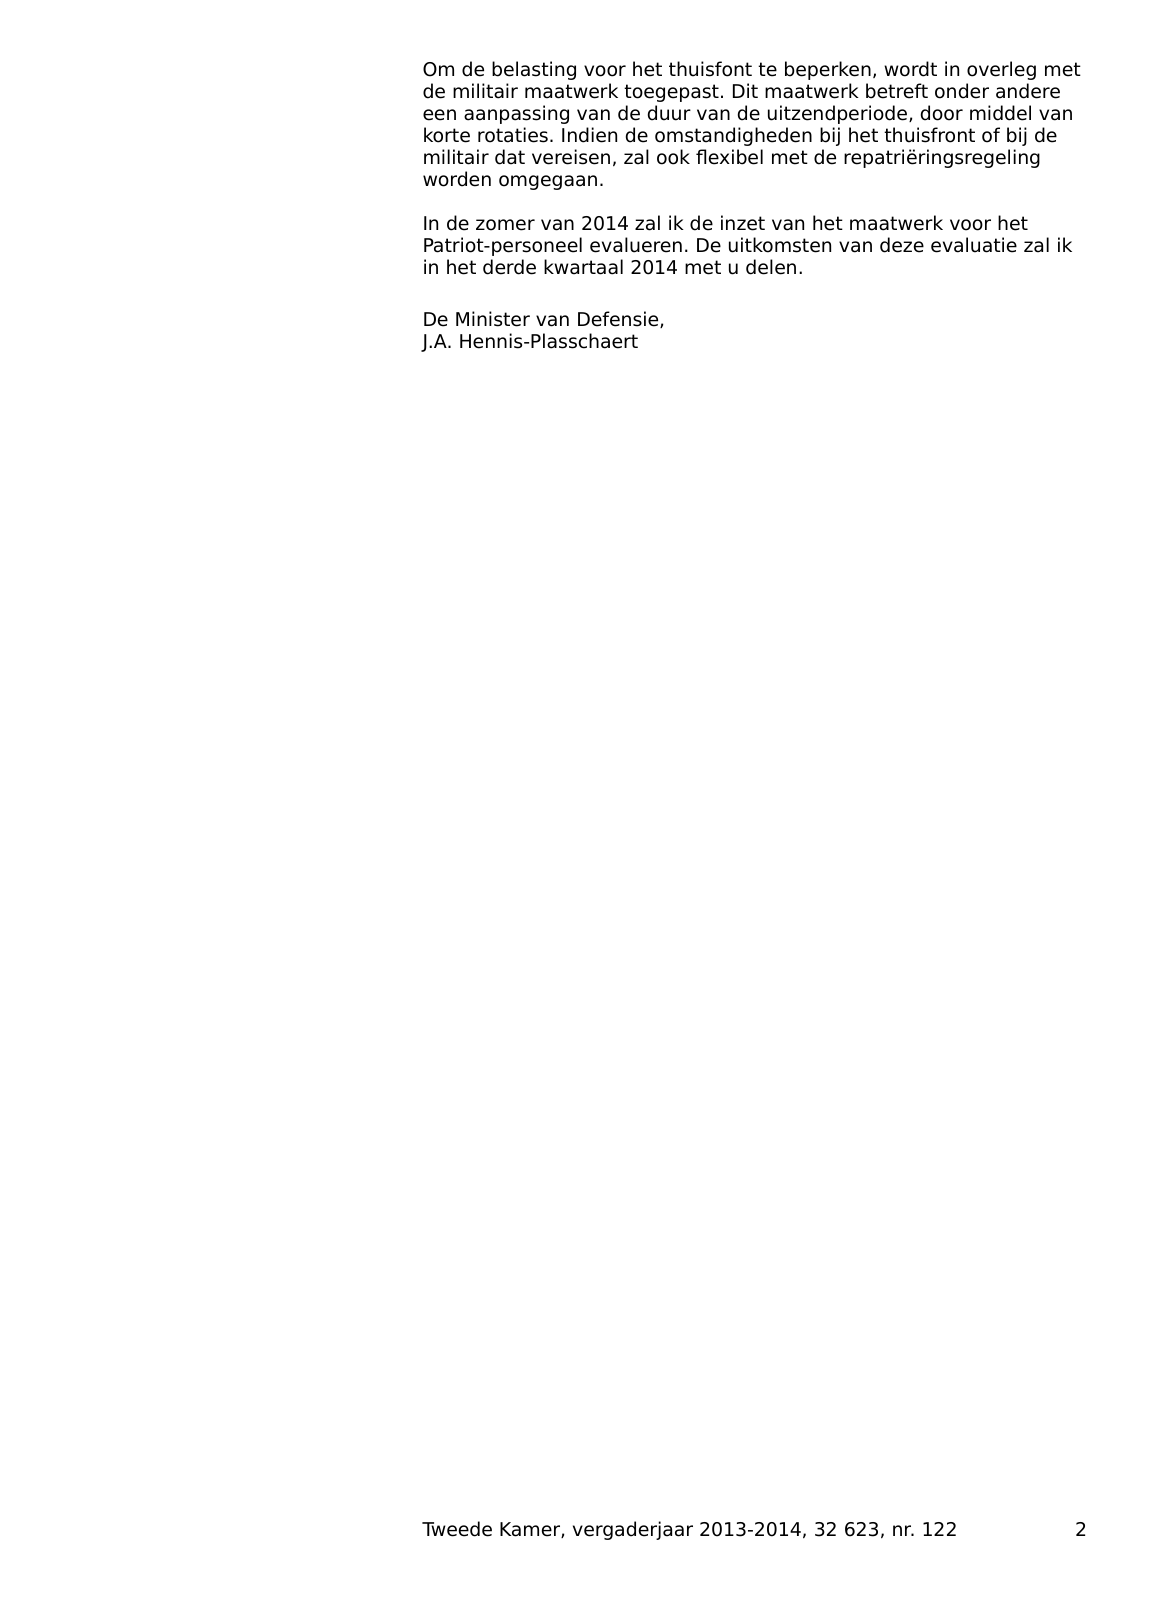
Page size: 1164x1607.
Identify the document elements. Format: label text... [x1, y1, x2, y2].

text In de zomer van 2014 zal ik de inzet van het maatwerk voor het Patriot-personeel evalueren. De uitkomsten van deze evaluatie zal ik in het derde kwartaal 2014 met u delen. [422, 213, 1087, 279]
text De Minister van Defensie, J.A. Hennis-Plasschaert [422, 309, 1087, 353]
text Om de belasting voor het thuisfont te beperken, wordt in overleg met de militair maatwerk toegepast. Dit maatwerk betreft onder andere een aanpassing van de duur van de uitzendperiode, door middel van korte rotaties. Indien de omstandigheden bij het thuisfront of bij de militair dat vereisen, zal ook flexibel met de repatriëringsregeling worden omgegaan. [422, 59, 1087, 191]
